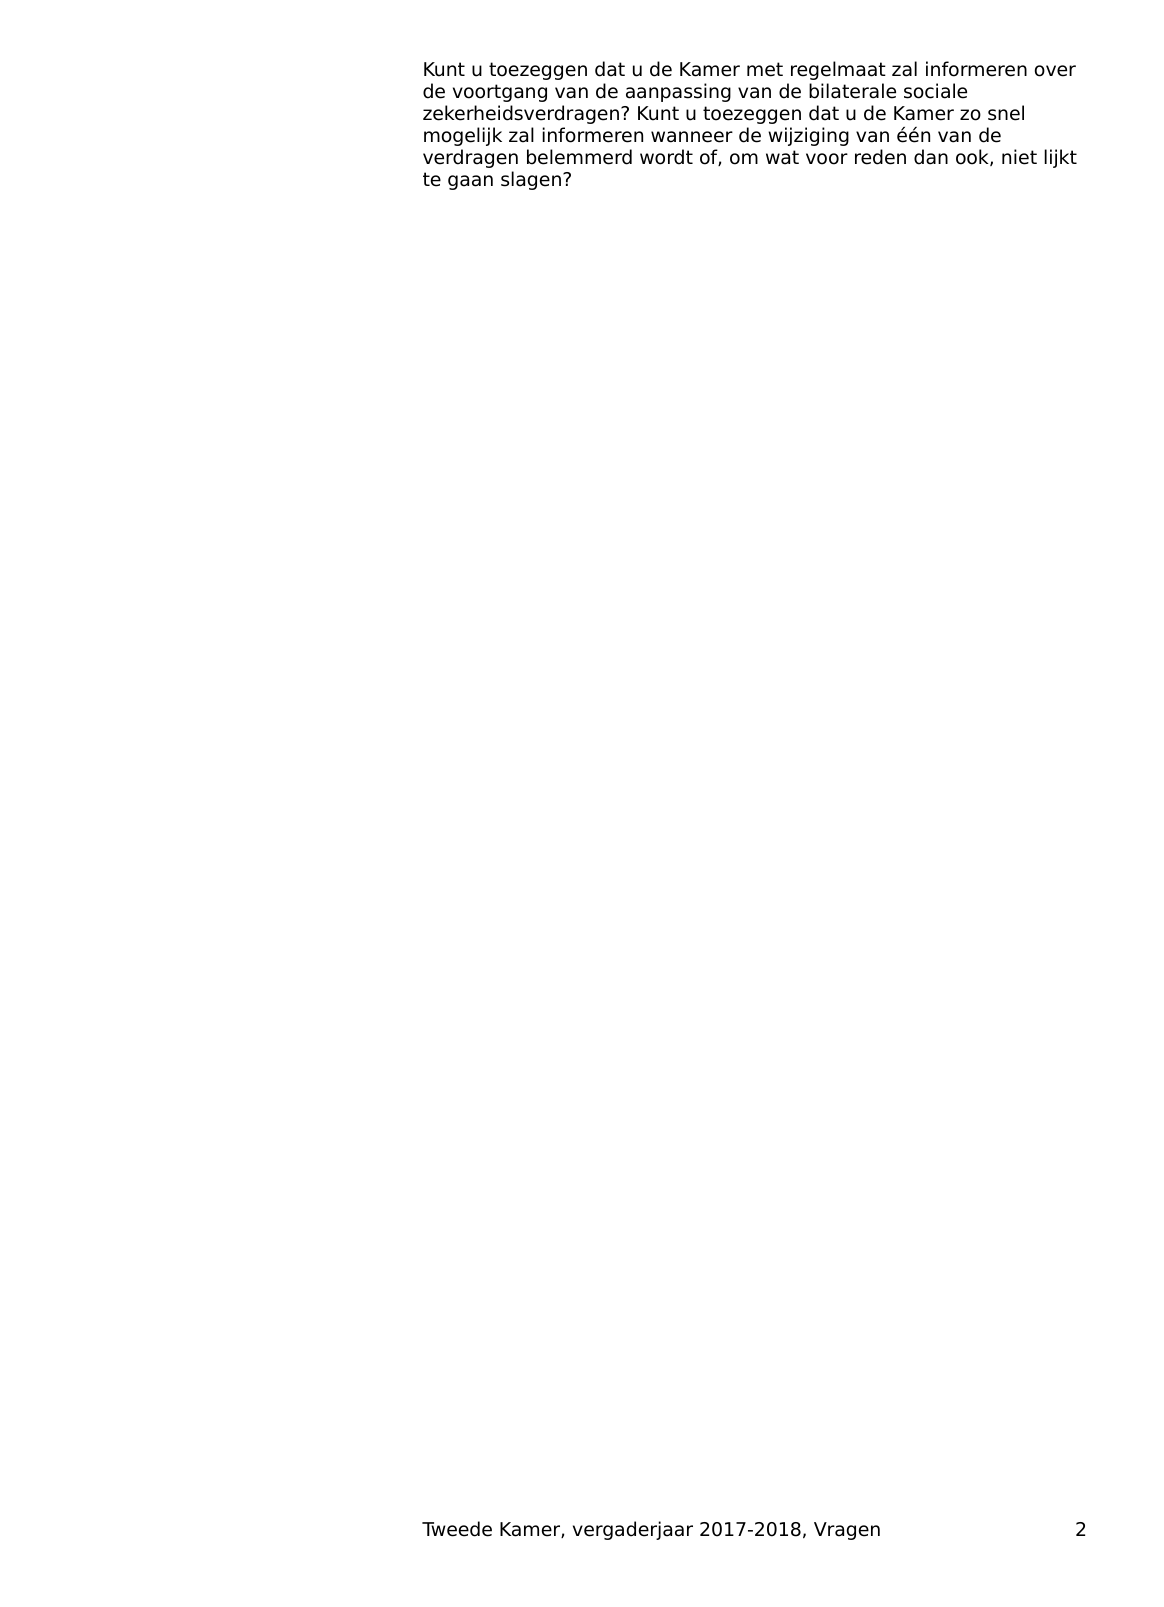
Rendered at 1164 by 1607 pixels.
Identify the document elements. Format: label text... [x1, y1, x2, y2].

text Kunt u toezeggen dat u de Kamer met regelmaat zal informeren over de voortgang van de aanpassing van de bilaterale sociale zekerheidsverdragen? Kunt u toezeggen dat u de Kamer zo snel mogelijk zal informeren wanneer de wijziging van één van de verdragen belemmerd wordt of, om wat voor reden dan ook, niet lijkt te gaan slagen? [422, 59, 1087, 191]
